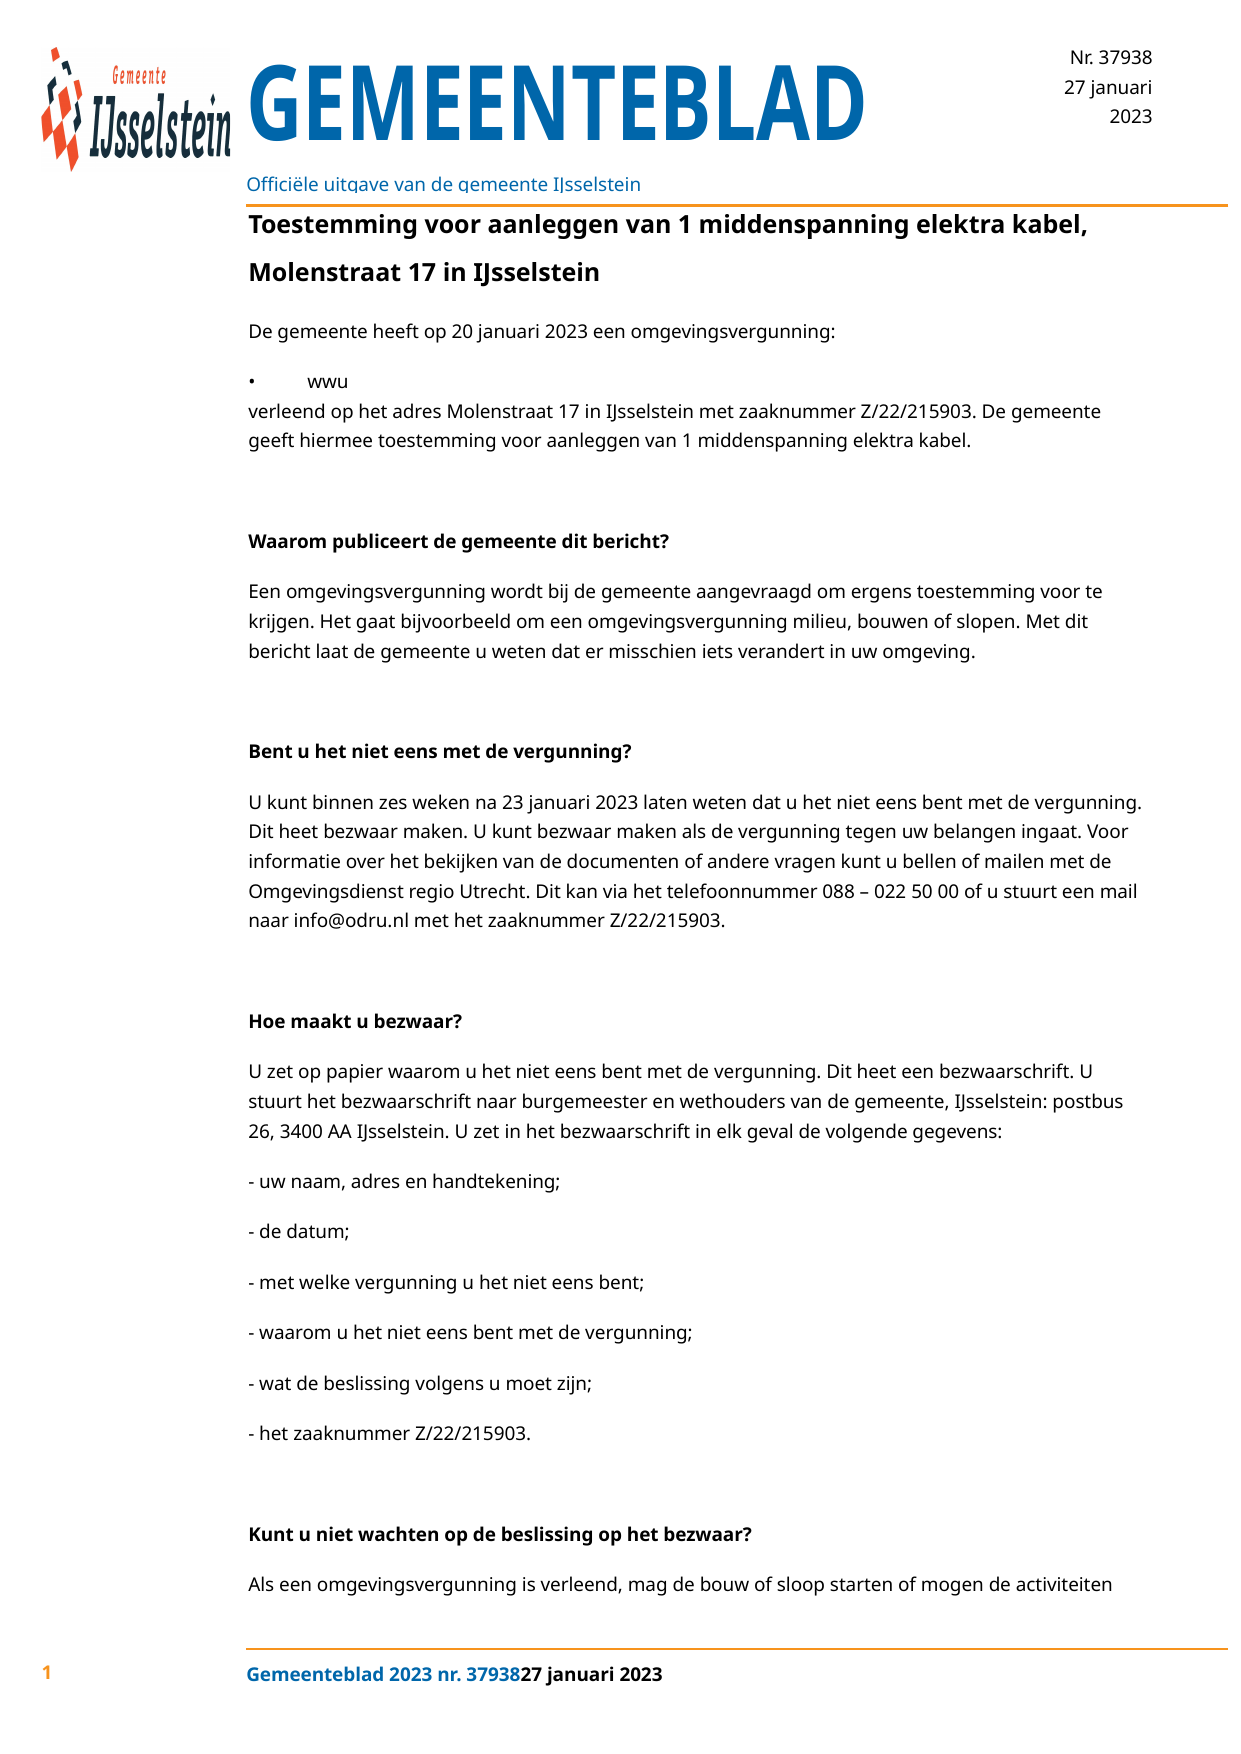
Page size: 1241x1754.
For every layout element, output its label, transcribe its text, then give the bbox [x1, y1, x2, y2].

text U zet op papier waarom u het niet eens bent met de vergunning. Dit heet een bezwaarschrift. U stuurt het bezwaarschrift naar burgemeester en wethouders van de gemeente, IJsselstein: postbus 26, 3400 AA IJsselstein. U zet in het bezwaarschrift in elk geval de volgende gegevens: [248, 1059, 1152, 1144]
text Waarom publiceert de gemeente dit bericht? [248, 528, 1152, 554]
text Toestemming voor aanleggen van 1 middenspanning elektra kabel, Molenstraat 17 in IJsselstein [248, 207, 1152, 288]
text - met welke vergunning u het niet eens bent; [248, 1269, 1152, 1295]
text - waarom u het niet eens bent met de vergunning; [248, 1319, 1152, 1345]
text U kunt binnen zes weken na 23 januari 2023 laten weten dat u het niet eens bent met de vergunning. Dit heet bezwaar maken. U kunt bezwaar maken als de vergunning tegen uw belangen ingaat. Voor informatie over het bekijken van de documenten of andere vragen kunt u bellen of mailen met de Omgevingsdienst regio Utrecht. Dit kan via het telefoonnummer 088 – 022 50 00 of u stuurt een mail naar info@odru.nl met het zaaknummer Z/22/215903. [248, 789, 1152, 933]
text - wat de beslissing volgens u moet zijn; [248, 1370, 1152, 1396]
text Kunt u niet wachten op de beslissing op het bezwaar? [248, 1521, 1152, 1547]
text - de datum; [248, 1219, 1152, 1244]
text Als een omgevingsvergunning is verleend, mag de bouw of sloop starten of mogen de activiteiten [248, 1572, 1152, 1597]
text - uw naam, adres en handtekening; [248, 1168, 1152, 1194]
text verleend op het adres Molenstraat 17 in IJsselstein met zaaknummer Z/22/215903. De gemeente geeft hiermee toestemming voor aanleggen van 1 middenspanning elektra kabel. [248, 398, 1152, 453]
picture [41, 47, 231, 172]
text Een omgevingsvergunning wordt bij de gemeente aangevraagd om ergens toestemming voor te krijgen. Het gaat bijvoorbeeld om een omgevingsvergunning milieu, bouwen of slopen. Met dit bericht laat de gemeente u weten dat er misschien iets verandert in uw omgeving. [248, 579, 1152, 664]
text Bent u het niet eens met de vergunning? [248, 739, 1152, 764]
text Hoe maakt u bezwaar? [248, 1008, 1152, 1034]
text De gemeente heeft op 20 januari 2023 een omgevingsvergunning: [248, 318, 1152, 344]
list wwu [248, 368, 1152, 394]
text - het zaaknummer Z/22/215903. [248, 1420, 1152, 1446]
